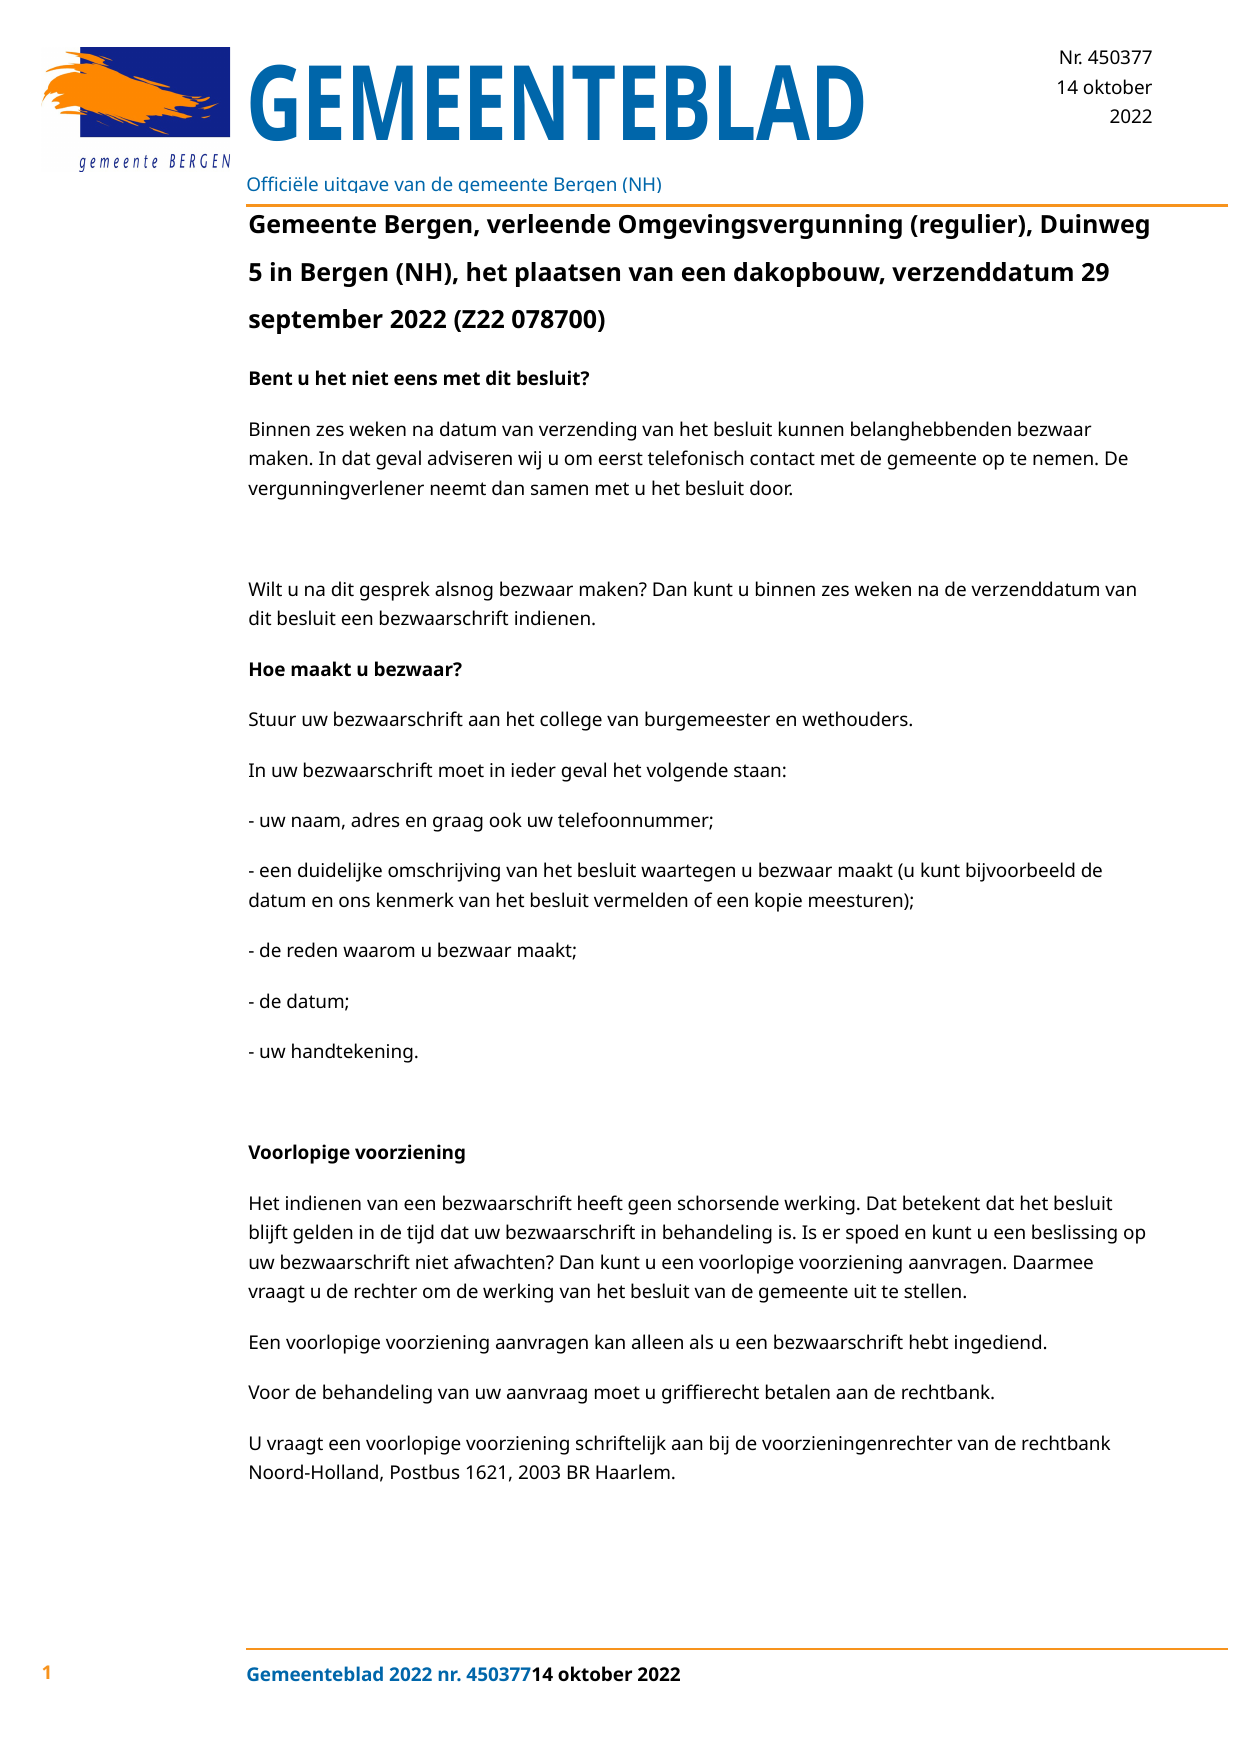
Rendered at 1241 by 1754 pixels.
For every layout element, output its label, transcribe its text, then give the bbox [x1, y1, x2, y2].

text Hoe maakt u bezwaar? [248, 656, 1152, 682]
text Voor de behandeling van uw aanvraag moet u griffierecht betalen aan de rechtbank. [248, 1379, 1152, 1405]
text Wilt u na dit gesprek alsnog bezwaar maken? Dan kunt u binnen zes weken na de verzenddatum van dit besluit een bezwaarschrift indienen. [248, 576, 1152, 631]
text - uw handtekening. [248, 1038, 1152, 1064]
text Gemeente Bergen, verleende Omgevingsvergunning (regulier), Duinweg 5 in Bergen (NH), het plaatsen van een dakopbouw, verzenddatum 29 september 2022 (Z22 078700) [248, 207, 1152, 336]
picture [41, 47, 231, 172]
text Bent u het niet eens met dit besluit? [248, 366, 1152, 391]
text In uw bezwaarschrift moet in ieder geval het volgende staan: [248, 757, 1152, 782]
text - de datum; [248, 988, 1152, 1014]
text Stuur uw bezwaarschrift aan het college van burgemeester en wethouders. [248, 706, 1152, 732]
text - de reden waarom u bezwaar maakt; [248, 938, 1152, 963]
text Het indienen van een bezwaarschrift heeft geen schorsende werking. Dat betekent dat het besluit blijft gelden in de tijd dat uw bezwaarschrift in behandeling is. Is er spoed en kunt u een beslissing op uw bezwaarschrift niet afwachten? Dan kunt u een voorlopige voorziening aanvragen. Daarmee vraagt u de rechter om de werking van het besluit van de gemeente uit te stellen. [248, 1190, 1152, 1304]
text - uw naam, adres en graag ook uw telefoonnummer; [248, 807, 1152, 833]
text Een voorlopige voorziening aanvragen kan alleen als u een bezwaarschrift hebt ingediend. [248, 1329, 1152, 1354]
text Voorlopige voorziening [248, 1139, 1152, 1165]
text U vraagt een voorlopige voorziening schriftelijk aan bij de voorzieningenrechter van de rechtbank Noord-Holland, Postbus 1621, 2003 BR Haarlem. [248, 1430, 1152, 1485]
text Binnen zes weken na datum van verzending van het besluit kunnen belanghebbenden bezwaar maken. In dat geval adviseren wij u om eerst telefonisch contact met de gemeente op te nemen. De vergunningverlener neemt dan samen met u het besluit door. [248, 416, 1152, 501]
text - een duidelijke omschrijving van het besluit waartegen u bezwaar maakt (u kunt bijvoorbeeld de datum en ons kenmerk van het besluit vermelden of een kopie meesturen); [248, 858, 1152, 913]
